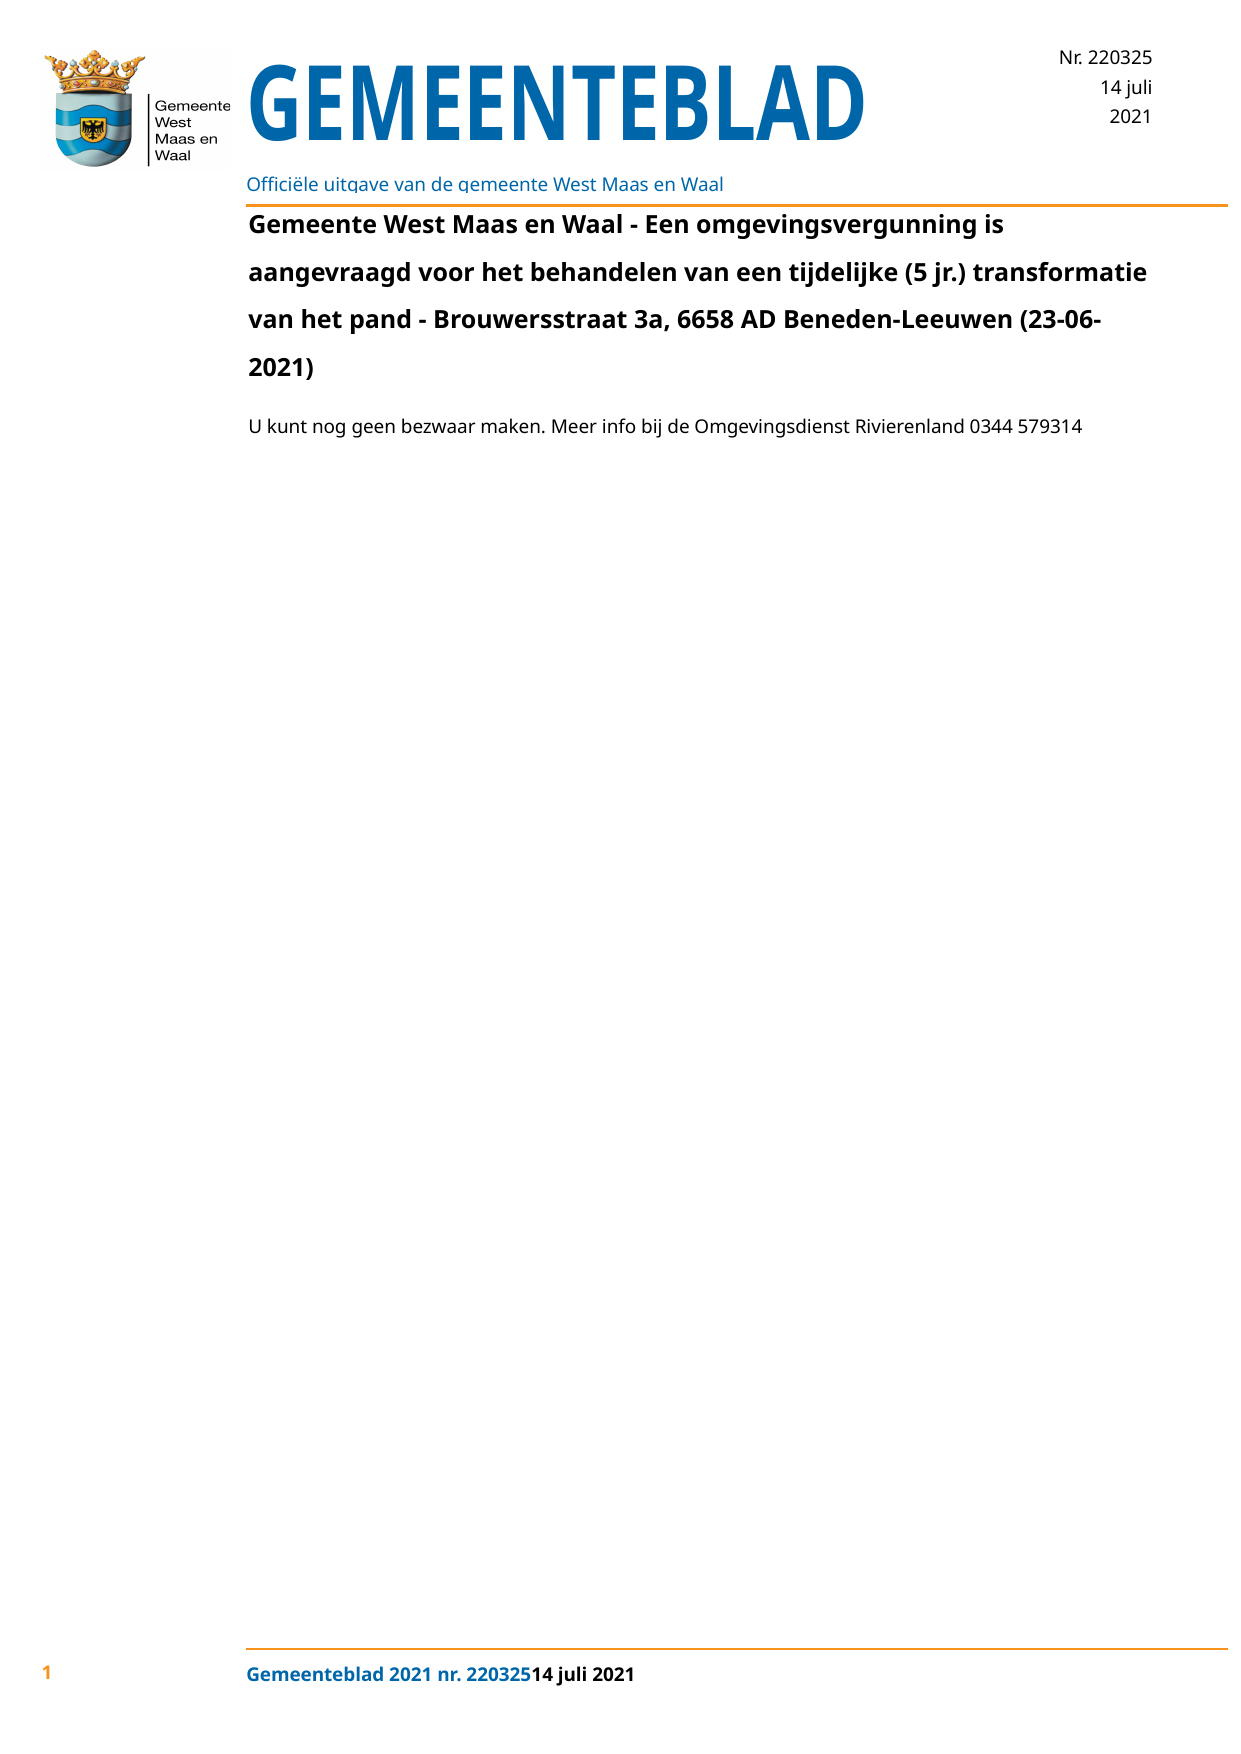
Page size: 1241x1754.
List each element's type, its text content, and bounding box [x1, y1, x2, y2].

text U kunt nog geen bezwaar maken. Meer info bij de Omgevingsdienst Rivierenland 0344 579314 [248, 413, 1152, 439]
picture [41, 47, 231, 172]
text Gemeente West Maas en Waal - Een omgevingsvergunning is aangevraagd voor het behandelen van een tijdelijke (5 jr.) transformatie van het pand - Brouwersstraat 3a, 6658 AD Beneden-Leeuwen (23-06-2021) [248, 207, 1152, 384]
